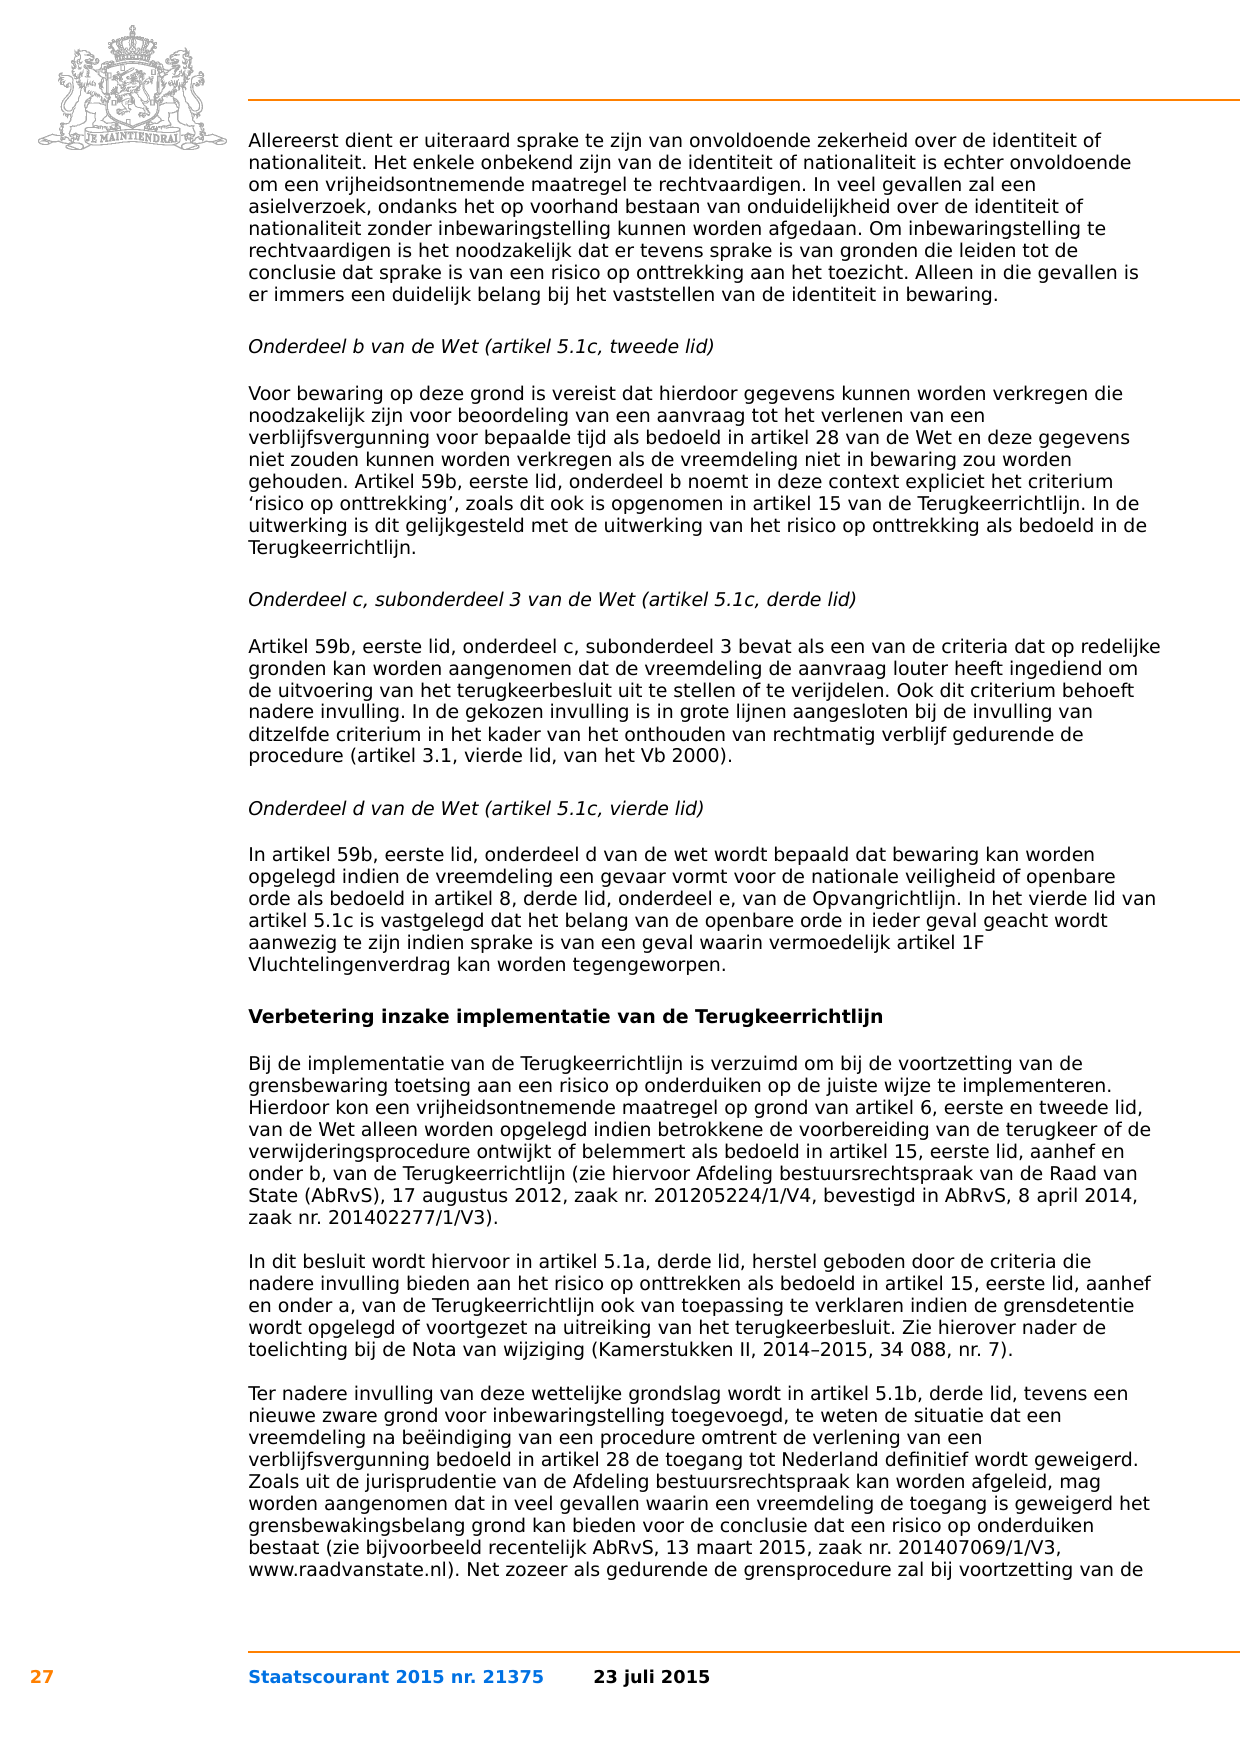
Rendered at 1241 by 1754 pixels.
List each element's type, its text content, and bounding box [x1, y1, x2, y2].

text Ter nadere invulling van deze wettelijke grondslag wordt in artikel 5.1b, derde lid, tevens een nieuwe zware grond voor inbewaringstelling toegevoegd, te weten de situatie dat een vreemdeling na beëindiging van een procedure omtrent de verlening van een verblijfsvergunning bedoeld in artikel 28 de toegang tot Nederland definitief wordt geweigerd. Zoals uit de jurisprudentie van de Afdeling bestuursrechtspraak kan worden afgeleid, mag worden aangenomen dat in veel gevallen waarin een vreemdeling de toegang is geweigerd het grensbewakingsbelang grond kan bieden voor de conclusie dat een risico op onderduiken bestaat (zie bijvoorbeeld recentelijk AbRvS, 13 maart 2015, zaak nr. 201407069/1/V3, www.raadvanstate.nl). Net zozeer als gedurende de grensprocedure zal bij voortzetting van de [248, 1383, 1163, 1581]
subtitle Onderdeel d van de Wet (artikel 5.1c, vierde lid) [248, 797, 1163, 819]
subtitle Onderdeel b van de Wet (artikel 5.1c, tweede lid) [248, 336, 1163, 358]
text In artikel 59b, eerste lid, onderdeel d van de wet wordt bepaald dat bewaring kan worden opgelegd indien de vreemdeling een gevaar vormt voor de nationale veiligheid of openbare orde als bedoeld in artikel 8, derde lid, onderdeel e, van de Opvangrichtlijn. In het vierde lid van artikel 5.1c is vastgelegd dat het belang van de openbare orde in ieder geval geacht wordt aanwezig te zijn indien sprake is van een geval waarin vermoedelijk artikel 1F Vluchtelingenverdrag kan worden tegengeworpen. [248, 844, 1163, 976]
text Bij de implementatie van de Terugkeerrichtlijn is verzuimd om bij de voortzetting van de grensbewaring toetsing aan een risico op onderduiken op de juiste wijze te implementeren. Hierdoor kon een vrijheidsontnemende maatregel op grond van artikel 6, eerste en tweede lid, van de Wet alleen worden opgelegd indien betrokkene de voorbereiding van de terugkeer of de verwijderingsprocedure ontwijkt of belemmert als bedoeld in artikel 15, eerste lid, aanhef en onder b, van de Terugkeerrichtlijn (zie hiervoor Afdeling bestuursrechtspraak van de Raad van State (AbRvS), 17 augustus 2012, zaak nr. 201205224/1/V4, bevestigd in AbRvS, 8 april 2014, zaak nr. 201402277/1/V3). [248, 1053, 1163, 1229]
subtitle Verbetering inzake implementatie van de Terugkeerrichtlijn [248, 1006, 1163, 1028]
text In dit besluit wordt hiervoor in artikel 5.1a, derde lid, herstel geboden door de criteria die nadere invulling bieden aan het risico op onttrekken als bedoeld in artikel 15, eerste lid, aanhef en onder a, van de Terugkeerrichtlijn ook van toepassing te verklaren indien de grensdetentie wordt opgelegd of voortgezet na uitreiking van het terugkeerbesluit. Zie hierover nader de toelichting bij de Nota van wijziging (Kamerstukken II, 2014–2015, 34 088, nr. 7). [248, 1251, 1163, 1361]
subtitle Onderdeel c, subonderdeel 3 van de Wet (artikel 5.1c, derde lid) [248, 588, 1163, 611]
picture [38, 25, 227, 150]
text Voor bewaring op deze grond is vereist dat hierdoor gegevens kunnen worden verkregen die noodzakelijk zijn voor beoordeling van een aanvraag tot het verlenen van een verblijfsvergunning voor bepaalde tijd als bedoeld in artikel 28 van de Wet en deze gegevens niet zouden kunnen worden verkregen als de vreemdeling niet in bewaring zou worden gehouden. Artikel 59b, eerste lid, onderdeel b noemt in deze context expliciet het criterium ‘risico op onttrekking’, zoals dit ook is opgenomen in artikel 15 van de Terugkeerrichtlijn. In de uitwerking is dit gelijkgesteld met de uitwerking van het risico op onttrekking als bedoeld in de Terugkeerrichtlijn. [248, 383, 1163, 558]
text Artikel 59b, eerste lid, onderdeel c, subonderdeel 3 bevat als een van de criteria dat op redelijke gronden kan worden aangenomen dat de vreemdeling de aanvraag louter heeft ingediend om de uitvoering van het terugkeerbesluit uit te stellen of te verijdelen. Ook dit criterium behoeft nadere invulling. In de gekozen invulling is in grote lijnen aangesloten bij de invulling van ditzelfde criterium in het kader van het onthouden van rechtmatig verblijf gedurende de procedure (artikel 3.1, vierde lid, van het Vb 2000). [248, 636, 1163, 767]
text Allereerst dient er uiteraard sprake te zijn van onvoldoende zekerheid over de identiteit of nationaliteit. Het enkele onbekend zijn van de identiteit of nationaliteit is echter onvoldoende om een vrijheidsontnemende maatregel te rechtvaardigen. In veel gevallen zal een asielverzoek, ondanks het op voorhand bestaan van onduidelijkheid over de identiteit of nationaliteit zonder inbewaringstelling kunnen worden afgedaan. Om inbewaringstelling te rechtvaardigen is het noodzakelijk dat er tevens sprake is van gronden die leiden tot de conclusie dat sprake is van een risico op onttrekking aan het toezicht. Alleen in die gevallen is er immers een duidelijk belang bij het vaststellen van de identiteit in bewaring. [248, 130, 1163, 306]
